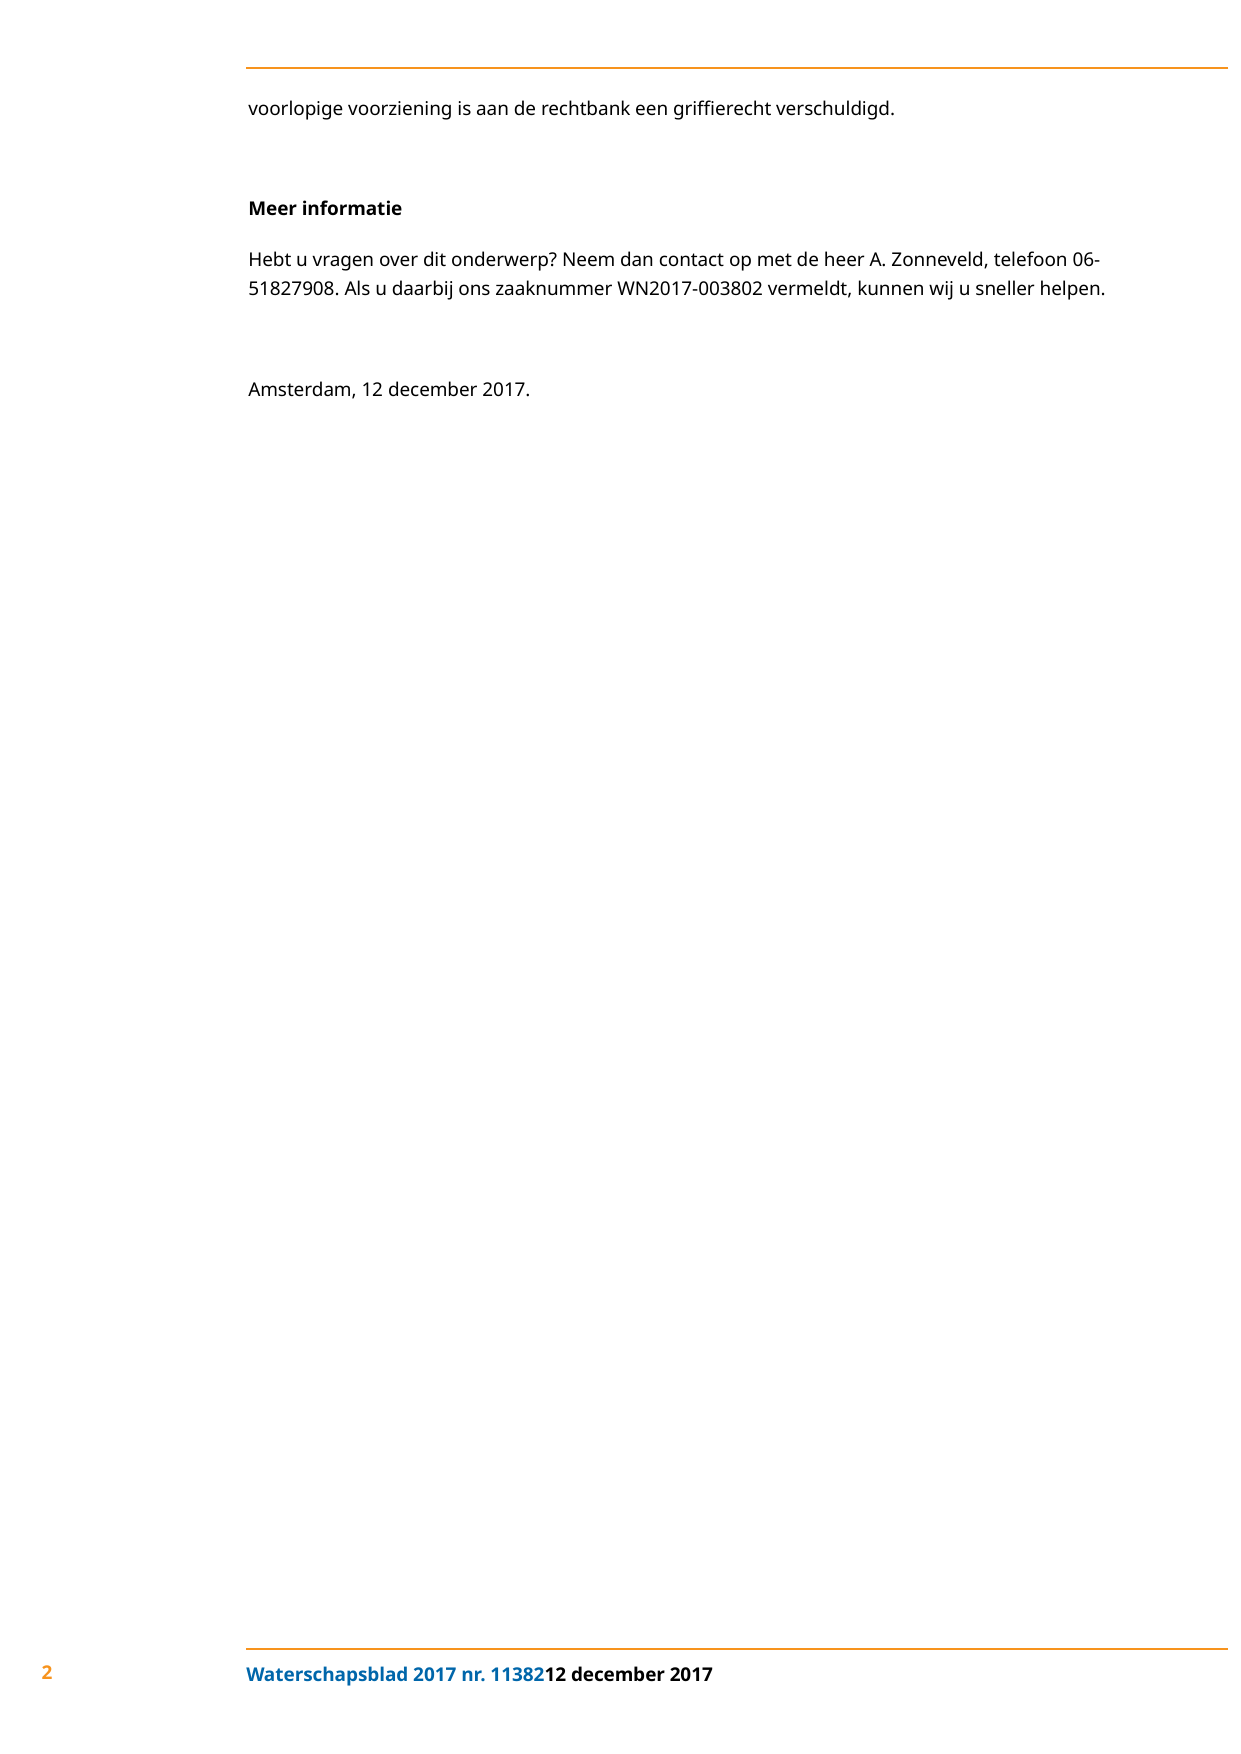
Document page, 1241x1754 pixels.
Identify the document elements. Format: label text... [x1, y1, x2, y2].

text voorlopige voorziening is aan de rechtbank een griffierecht verschuldigd. [248, 95, 1152, 121]
text Hebt u vragen over dit onderwerp? Neem dan contact op met de heer A. Zonneveld, telefoon 06-51827908. Als u daarbij ons zaaknummer WN2017-003802 vermeldt, kunnen wij u sneller helpen. [248, 246, 1152, 301]
picture [41, 47, 231, 172]
text Meer informatie [248, 196, 1152, 221]
text Amsterdam, 12 december 2017. [248, 376, 1152, 402]
